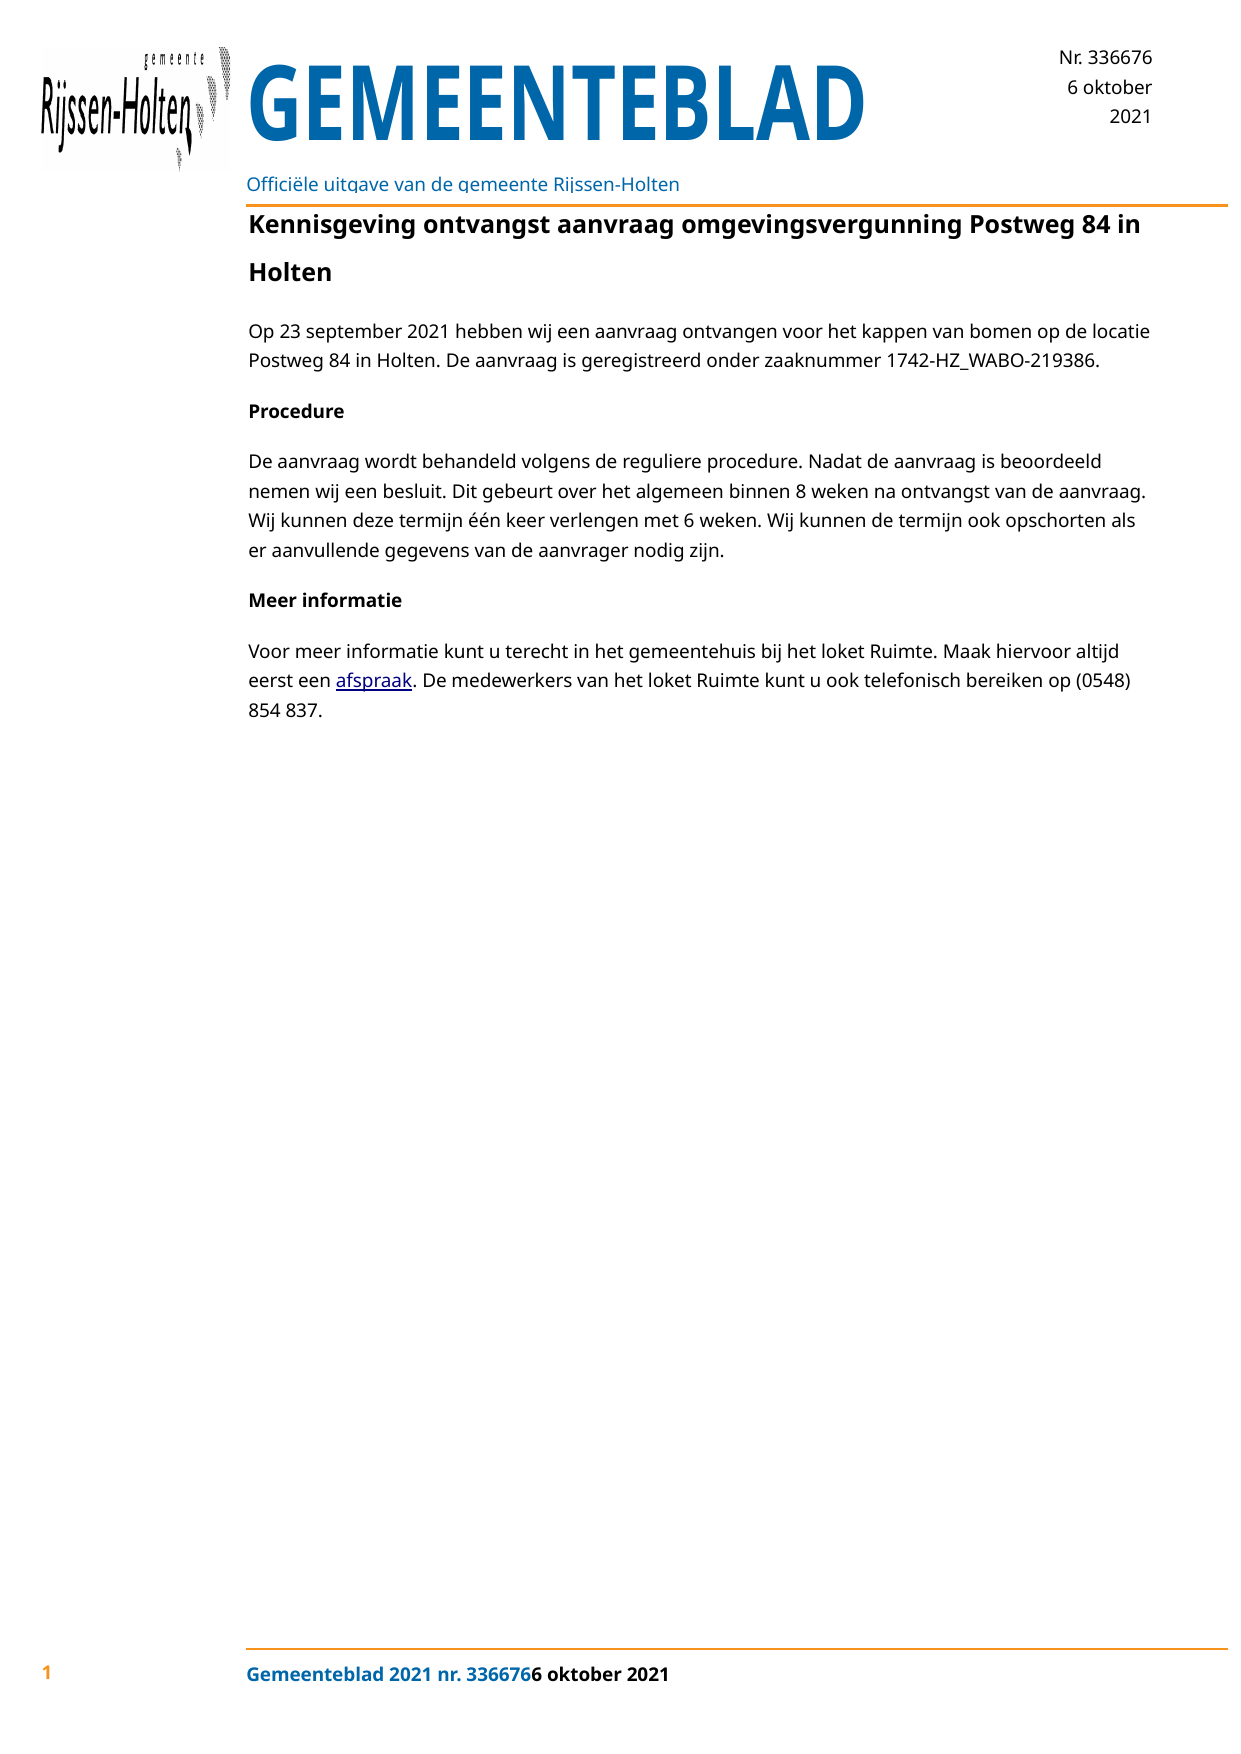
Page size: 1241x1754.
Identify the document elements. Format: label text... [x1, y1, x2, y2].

text Voor meer informatie kunt u terecht in het gemeentehuis bij het loket Ruimte. Maak hiervoor altijd eerst een afspraak. De medewerkers van het loket Ruimte kunt u ook telefonisch bereiken op (0548) 854 837. [248, 638, 1152, 723]
text Op 23 september 2021 hebben wij een aanvraag ontvangen voor het kappen van bomen op de locatie Postweg 84 in Holten. De aanvraag is geregistreerd onder zaaknummer 1742-HZ_WABO-219386. [248, 318, 1152, 373]
text Procedure [248, 398, 1152, 424]
picture [41, 47, 231, 172]
text Meer informatie [248, 587, 1152, 613]
text Kennisgeving ontvangst aanvraag omgevingsvergunning Postweg 84 in Holten [248, 207, 1152, 288]
text De aanvraag wordt behandeld volgens de reguliere procedure. Nadat de aanvraag is beoordeeld nemen wij een besluit. Dit gebeurt over het algemeen binnen 8 weken na ontvangst van de aanvraag. Wij kunnen deze termijn één keer verlengen met 6 weken. Wij kunnen de termijn ook opschorten als er aanvullende gegevens van de aanvrager nodig zijn. [248, 448, 1152, 563]
